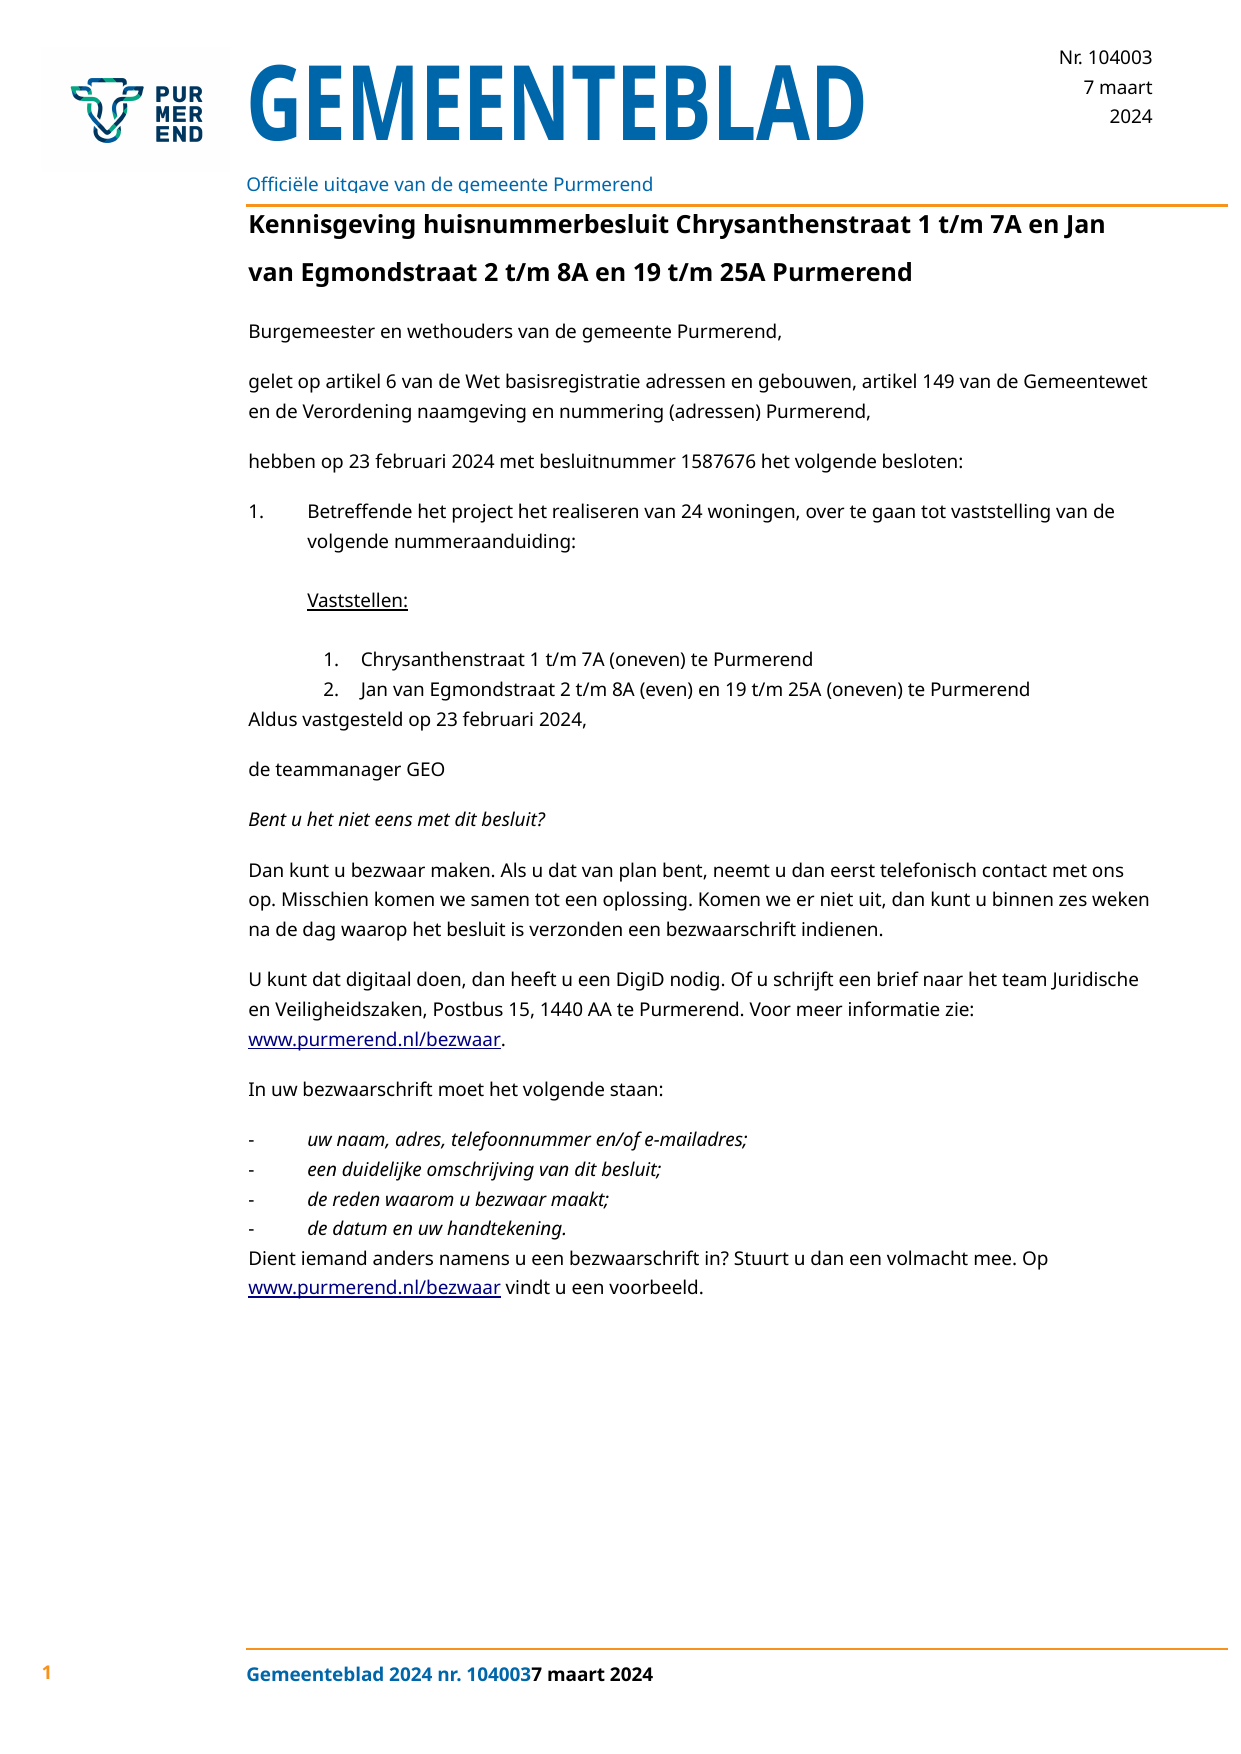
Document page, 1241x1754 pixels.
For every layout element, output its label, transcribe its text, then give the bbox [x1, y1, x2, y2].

list de datum en uw handtekening. [248, 1215, 1152, 1241]
text Aldus vastgesteld op 23 februari 2024, [248, 706, 1152, 732]
list Chrysanthenstraat 1 t/m 7A (oneven) te Purmerend [323, 647, 1152, 672]
list uw naam, adres, telefoonnummer en/of e-mailadres; [248, 1127, 1152, 1152]
text In uw bezwaarschrift moet het volgende staan: [248, 1076, 1152, 1102]
list de reden waarom u bezwaar maakt; [248, 1186, 1152, 1212]
text gelet op artikel 6 van de Wet basisregistratie adressen en gebouwen, artikel 149 van de Gemeentewet en de Verordening naamgeving en nummering (adressen) Purmerend, [248, 368, 1152, 424]
list Betreffende het project het realiseren van 24 woningen, over te gaan tot vaststelling van de volgende nummeraanduiding: [248, 499, 1152, 554]
text Dient iemand anders namens u een bezwaarschrift in? Stuurt u dan een volmacht mee. Op www.purmerend.nl/bezwaar vindt u een voorbeeld. [248, 1245, 1152, 1300]
text hebben op 23 februari 2024 met besluitnummer 1587676 het volgende besloten: [248, 448, 1152, 474]
text Bent u het niet eens met dit besluit? [248, 807, 1152, 832]
list een duidelijke omschrijving van dit besluit; [248, 1156, 1152, 1182]
list Vaststellen: [248, 587, 1152, 613]
text Kennisgeving huisnummerbesluit Chrysanthenstraat 1 t/m 7A en Jan van Egmondstraat 2 t/m 8A en 19 t/m 25A Purmerend [248, 207, 1152, 288]
picture [41, 47, 231, 172]
list Jan van Egmondstraat 2 t/m 8A (even) en 19 t/m 25A (oneven) te Purmerend [323, 676, 1152, 702]
text Burgemeester en wethouders van de gemeente Purmerend, [248, 318, 1152, 344]
text de teammanager GEO [248, 756, 1152, 782]
text U kunt dat digitaal doen, dan heeft u een DigiD nodig. Of u schrijft een brief naar het team Juridische en Veiligheidszaken, Postbus 15, 1440 AA te Purmerend. Voor meer informatie zie: www.purmerend.nl/bezwaar. [248, 967, 1152, 1052]
text Dan kunt u bezwaar maken. Als u dat van plan bent, neemt u dan eerst telefonisch contact met ons op. Misschien komen we samen tot een oplossing. Komen we er niet uit, dan kunt u binnen zes weken na de dag waarop het besluit is verzonden een bezwaarschrift indienen. [248, 857, 1152, 942]
